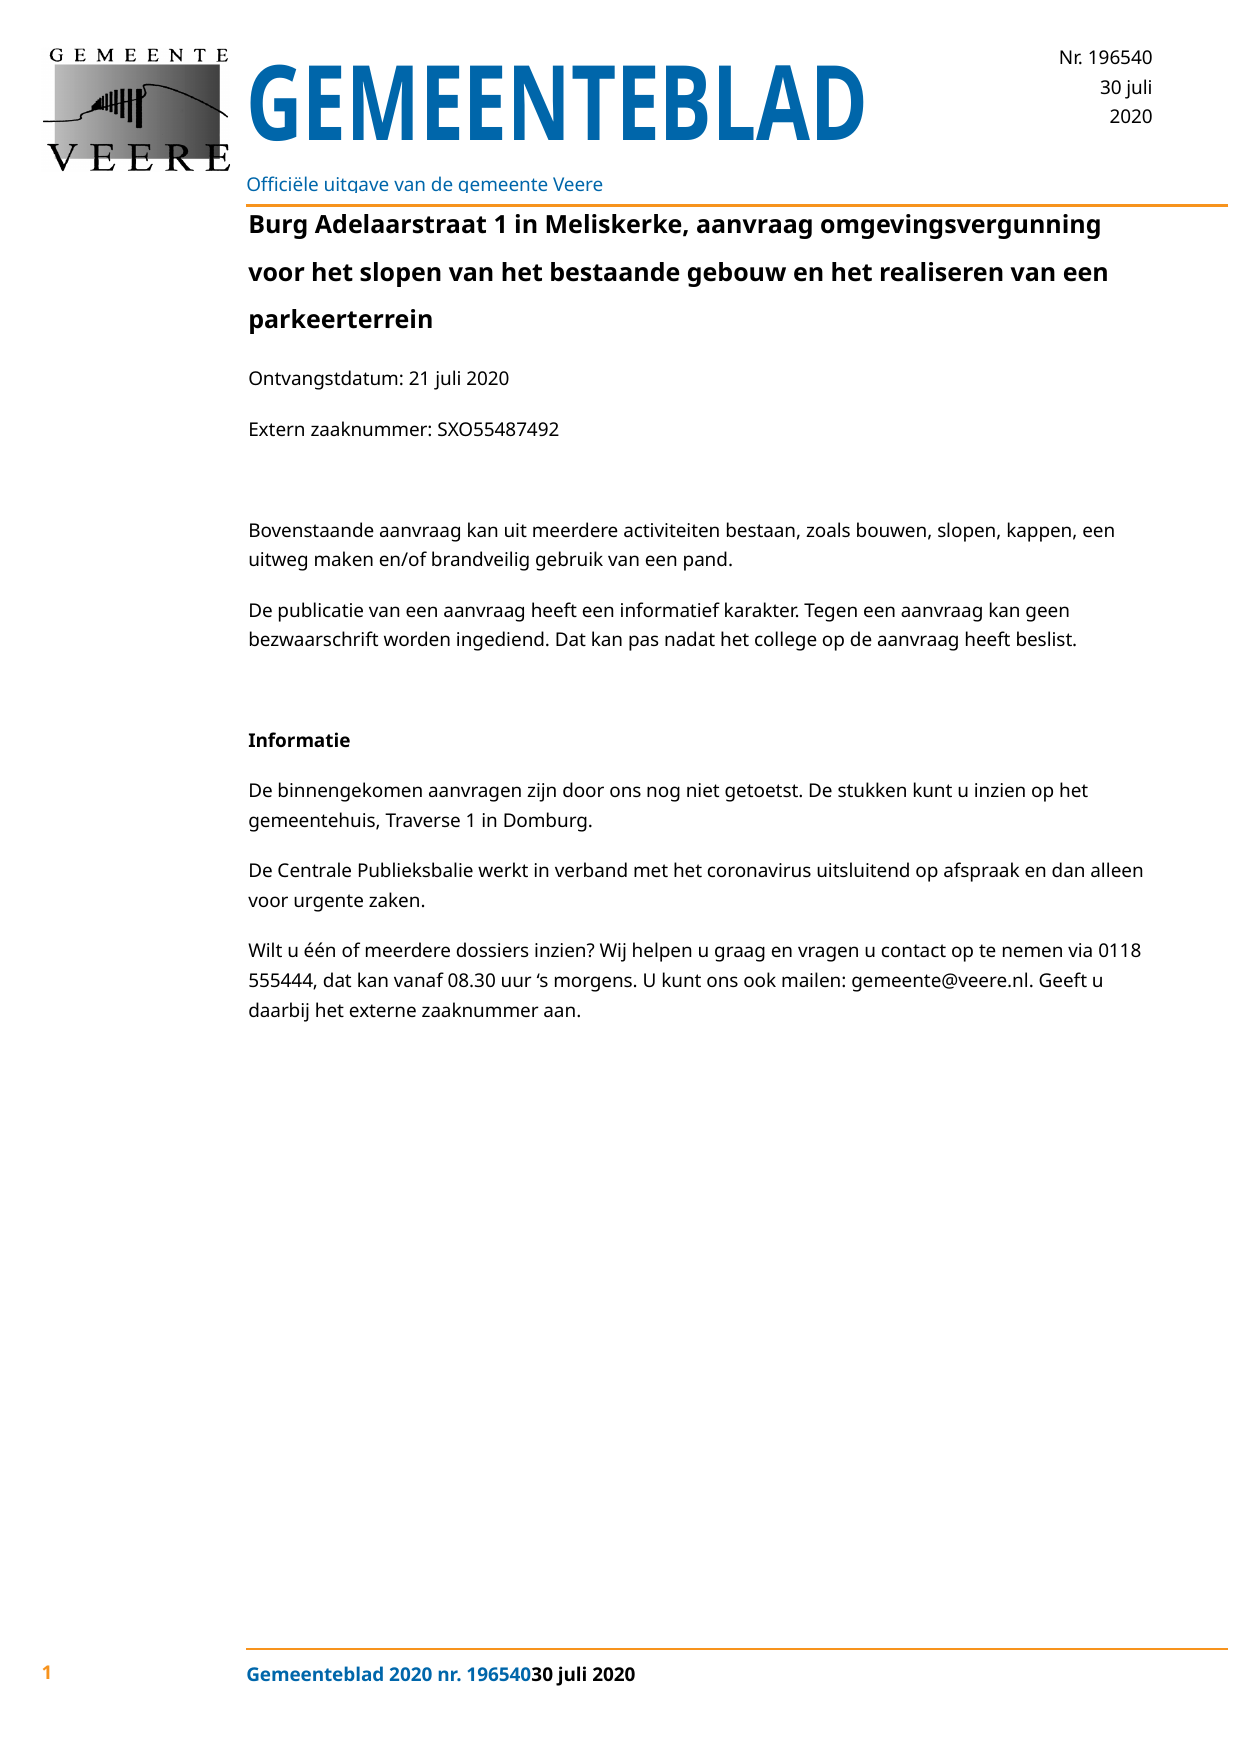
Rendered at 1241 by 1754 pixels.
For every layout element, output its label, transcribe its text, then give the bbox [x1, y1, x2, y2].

text Extern zaaknummer: SXO55487492 [248, 416, 1152, 442]
text Wilt u één of meerdere dossiers inzien? Wij helpen u graag en vragen u contact op te nemen via 0118 555444, dat kan vanaf 08.30 uur ‘s morgens. U kunt ons ook mailen: gemeente@veere.nl. Geeft u daarbij het externe zaaknummer aan. [248, 938, 1152, 1022]
text Burg Adelaarstraat 1 in Meliskerke, aanvraag omgevingsvergunning voor het slopen van het bestaande gebouw en het realiseren van een parkeerterrein [248, 207, 1152, 336]
text De binnengekomen aanvragen zijn door ons nog niet getoetst. De stukken kunt u inzien op het gemeentehuis, Traverse 1 in Domburg. [248, 778, 1152, 833]
text Informatie [248, 727, 1152, 753]
picture [41, 47, 231, 172]
text Ontvangstdatum: 21 juli 2020 [248, 366, 1152, 391]
text De publicatie van een aanvraag heeft een informatief karakter. Tegen een aanvraag kan geen bezwaarschrift worden ingediend. Dat kan pas nadat het college op de aanvraag heeft beslist. [248, 597, 1152, 652]
text Bovenstaande aanvraag kan uit meerdere activiteiten bestaan, zoals bouwen, slopen, kappen, een uitweg maken en/of brandveilig gebruik van een pand. [248, 517, 1152, 572]
text De Centrale Publieksbalie werkt in verband met het coronavirus uitsluitend op afspraak en dan alleen voor urgente zaken. [248, 858, 1152, 913]
